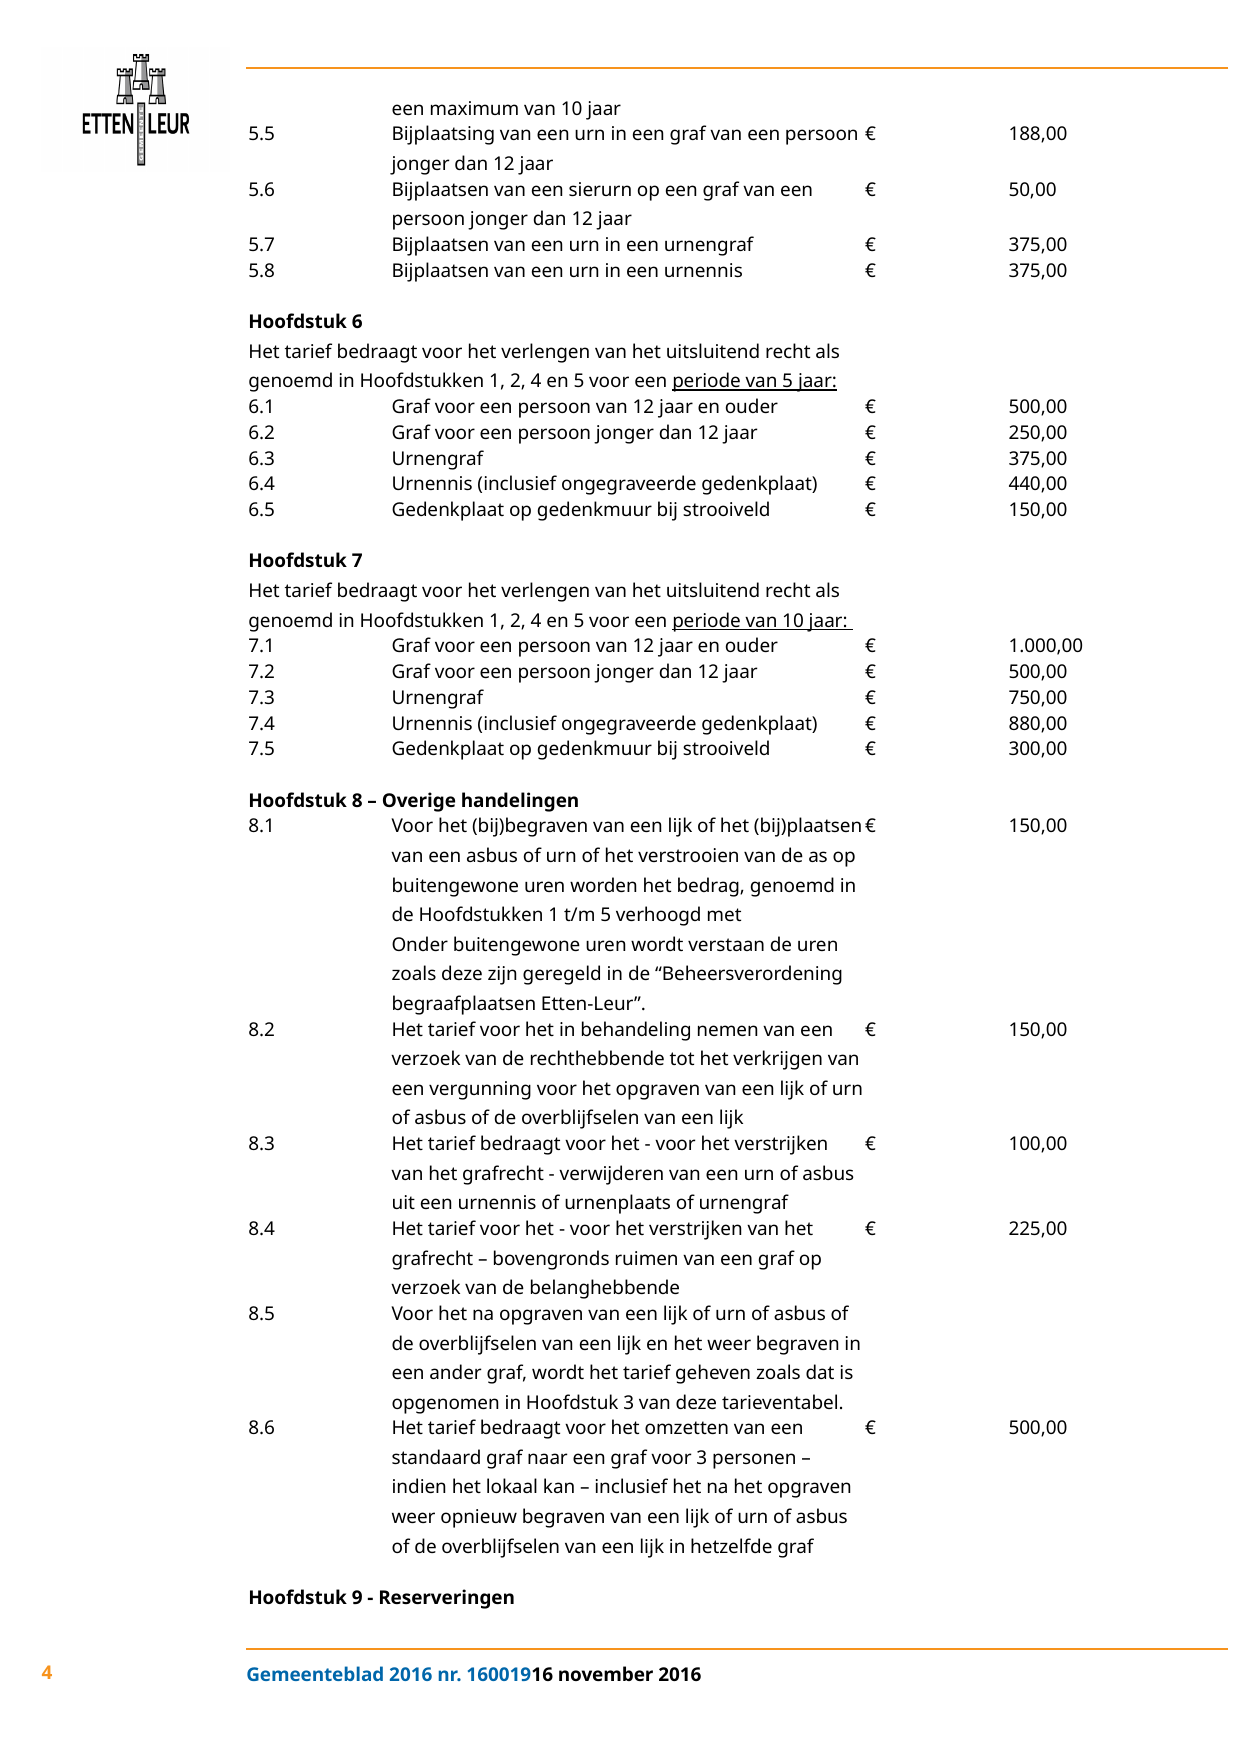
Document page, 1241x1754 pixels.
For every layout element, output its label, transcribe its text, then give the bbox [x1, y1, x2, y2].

table_cell [1008, 522, 1152, 548]
table_cell Het tarief voor het - voor het verstrijken van het grafrecht – bovengronds ruimen van een graf op verzoek van de belanghebbende [391, 1215, 865, 1300]
table_cell € [865, 393, 1008, 419]
table_cell Het tarief bedraagt voor het - voor het verstrijken van het grafrecht - verwijderen van een urn of asbus uit een urnennis of urnenplaats of urnengraf [391, 1130, 865, 1215]
table_cell 5.7 [248, 231, 391, 257]
table_cell [1008, 95, 1152, 121]
table_cell € [865, 633, 1008, 658]
table_cell Graf voor een persoon van 12 jaar en ouder [391, 633, 865, 658]
table_cell € [865, 470, 1008, 496]
table_cell [865, 1584, 1008, 1610]
table_cell Graf voor een persoon van 12 jaar en ouder [391, 393, 865, 419]
table_cell 5.8 [248, 257, 391, 283]
table_cell Hoofdstuk 6 Het tarief bedraagt voor het verlengen van het uitsluitend recht als genoemd in Hoofdstukken 1, 2, 4 en 5 voor een periode van 5 jaar: [248, 308, 865, 393]
table_cell Urnengraf [391, 684, 865, 710]
table_cell Hoofdstuk 8 – Overige handelingen [248, 787, 865, 813]
table_cell 500,00 [1008, 658, 1152, 684]
table_cell Het tarief voor het in behandeling nemen van een verzoek van de rechthebbende tot het verkrijgen van een vergunning voor het opgraven van een lijk of urn of asbus of de overblijfselen van een lijk [391, 1016, 865, 1130]
table_cell Graf voor een persoon jonger dan 12 jaar [391, 658, 865, 684]
table_cell [391, 1559, 865, 1584]
table_cell 375,00 [1008, 231, 1152, 257]
table_cell 750,00 [1008, 684, 1152, 710]
table_cell € [865, 813, 1008, 1016]
table_cell [865, 283, 1008, 308]
table_cell € [865, 710, 1008, 735]
table_cell 6.3 [248, 445, 391, 470]
table_cell € [865, 1215, 1008, 1300]
table_cell 8.5 [248, 1300, 391, 1414]
table_cell 500,00 [1008, 1415, 1152, 1559]
table_cell € [865, 684, 1008, 710]
table_cell [1008, 787, 1152, 813]
table_cell 5.5 [248, 121, 391, 176]
table_cell € [865, 231, 1008, 257]
table_cell 6.4 [248, 470, 391, 496]
table_cell € [865, 658, 1008, 684]
table_cell [865, 308, 1008, 393]
table_cell [865, 522, 1008, 548]
table_cell [391, 283, 865, 308]
table_cell € [865, 257, 1008, 283]
table_cell 7.3 [248, 684, 391, 710]
table_cell [248, 1559, 391, 1584]
picture [41, 47, 231, 172]
table_cell € [865, 419, 1008, 445]
table_cell € [865, 121, 1008, 176]
table_cell 6.1 [248, 393, 391, 419]
table_cell [865, 1559, 1008, 1584]
table_cell 6.2 [248, 419, 391, 445]
table_cell Hoofdstuk 7 Het tarief bedraagt voor het verlengen van het uitsluitend recht als genoemd in Hoofdstukken 1, 2, 4 en 5 voor een periode van 10 jaar: [248, 548, 865, 632]
table_cell 8.6 [248, 1415, 391, 1559]
table_cell 8.4 [248, 1215, 391, 1300]
table_cell [248, 761, 391, 787]
table_cell Hoofdstuk 9 - Reserveringen [248, 1584, 865, 1610]
table_cell Bijplaatsing van een urn in een graf van een persoon jonger dan 12 jaar [391, 121, 865, 176]
table_cell 250,00 [1008, 419, 1152, 445]
table_cell 50,00 [1008, 176, 1152, 231]
table_cell [1008, 1584, 1152, 1610]
table_cell 375,00 [1008, 445, 1152, 470]
table_cell 150,00 [1008, 1016, 1152, 1130]
table_cell 188,00 [1008, 121, 1152, 176]
table_cell 1.000,00 [1008, 633, 1152, 658]
table_cell Bijplaatsen van een urn in een urnengraf [391, 231, 865, 257]
table_cell € [865, 1016, 1008, 1130]
table_cell [865, 1300, 1008, 1414]
table_cell 8.3 [248, 1130, 391, 1215]
table_cell 375,00 [1008, 257, 1152, 283]
table_cell een maximum van 10 jaar [391, 95, 865, 121]
table_cell 300,00 [1008, 735, 1152, 761]
table_cell € [865, 176, 1008, 231]
table_cell Bijplaatsen van een urn in een urnennis [391, 257, 865, 283]
table_cell Urnennis (inclusief ongegraveerde gedenkplaat) [391, 470, 865, 496]
table_cell [865, 787, 1008, 813]
table_cell 150,00 [1008, 496, 1152, 522]
table_cell [248, 283, 391, 308]
table_cell Voor het (bij)begraven van een lijk of het (bij)plaatsen van een asbus of urn of het verstrooien van de as op buitengewone uren worden het bedrag, genoemd in de Hoofdstukken 1 t/m 5 verhoogd met Onder buitengewone uren wordt verstaan de uren zoals deze zijn geregeld in de “Beheersverordening begraafplaatsen Etten-Leur”. [391, 813, 865, 1016]
table_cell 7.4 [248, 710, 391, 735]
table_cell € [865, 496, 1008, 522]
table_cell [1008, 548, 1152, 632]
table_cell Gedenkplaat op gedenkmuur bij strooiveld [391, 496, 865, 522]
table_cell 880,00 [1008, 710, 1152, 735]
table_cell [248, 522, 391, 548]
table_cell Urnennis (inclusief ongegraveerde gedenkplaat) [391, 710, 865, 735]
table_cell € [865, 445, 1008, 470]
table_cell [391, 522, 865, 548]
table_cell € [865, 1415, 1008, 1559]
table_cell [1008, 761, 1152, 787]
table_cell 6.5 [248, 496, 391, 522]
table_cell [1008, 283, 1152, 308]
table_cell € [865, 1130, 1008, 1215]
table_cell 7.5 [248, 735, 391, 761]
table_cell Het tarief bedraagt voor het omzetten van een standaard graf naar een graf voor 3 personen – indien het lokaal kan – inclusief het na het opgraven weer opnieuw begraven van een lijk of urn of asbus of de overblijfselen van een lijk in hetzelfde graf [391, 1415, 865, 1559]
table_cell Gedenkplaat op gedenkmuur bij strooiveld [391, 735, 865, 761]
table_cell Voor het na opgraven van een lijk of urn of asbus of de overblijfselen van een lijk en het weer begraven in een ander graf, wordt het tarief geheven zoals dat is opgenomen in Hoofdstuk 3 van deze tarieventabel. [391, 1300, 865, 1414]
table_cell 100,00 [1008, 1130, 1152, 1215]
table_cell 500,00 [1008, 393, 1152, 419]
table_cell € [865, 735, 1008, 761]
table_cell [865, 548, 1008, 632]
table_cell [865, 95, 1008, 121]
table_cell 150,00 [1008, 813, 1152, 1016]
table_cell 5.6 [248, 176, 391, 231]
table_cell 7.1 [248, 633, 391, 658]
table_cell 440,00 [1008, 470, 1152, 496]
table_cell [391, 761, 865, 787]
table_cell 8.1 [248, 813, 391, 1016]
table_cell [248, 95, 391, 121]
table_cell 225,00 [1008, 1215, 1152, 1300]
table_cell Urnengraf [391, 445, 865, 470]
table_cell 7.2 [248, 658, 391, 684]
table_cell Graf voor een persoon jonger dan 12 jaar [391, 419, 865, 445]
table_cell 8.2 [248, 1016, 391, 1130]
table_cell [1008, 1559, 1152, 1584]
table_cell [865, 761, 1008, 787]
table_cell Bijplaatsen van een sierurn op een graf van een persoon jonger dan 12 jaar [391, 176, 865, 231]
table_cell [1008, 1300, 1152, 1414]
table_cell [1008, 308, 1152, 393]
